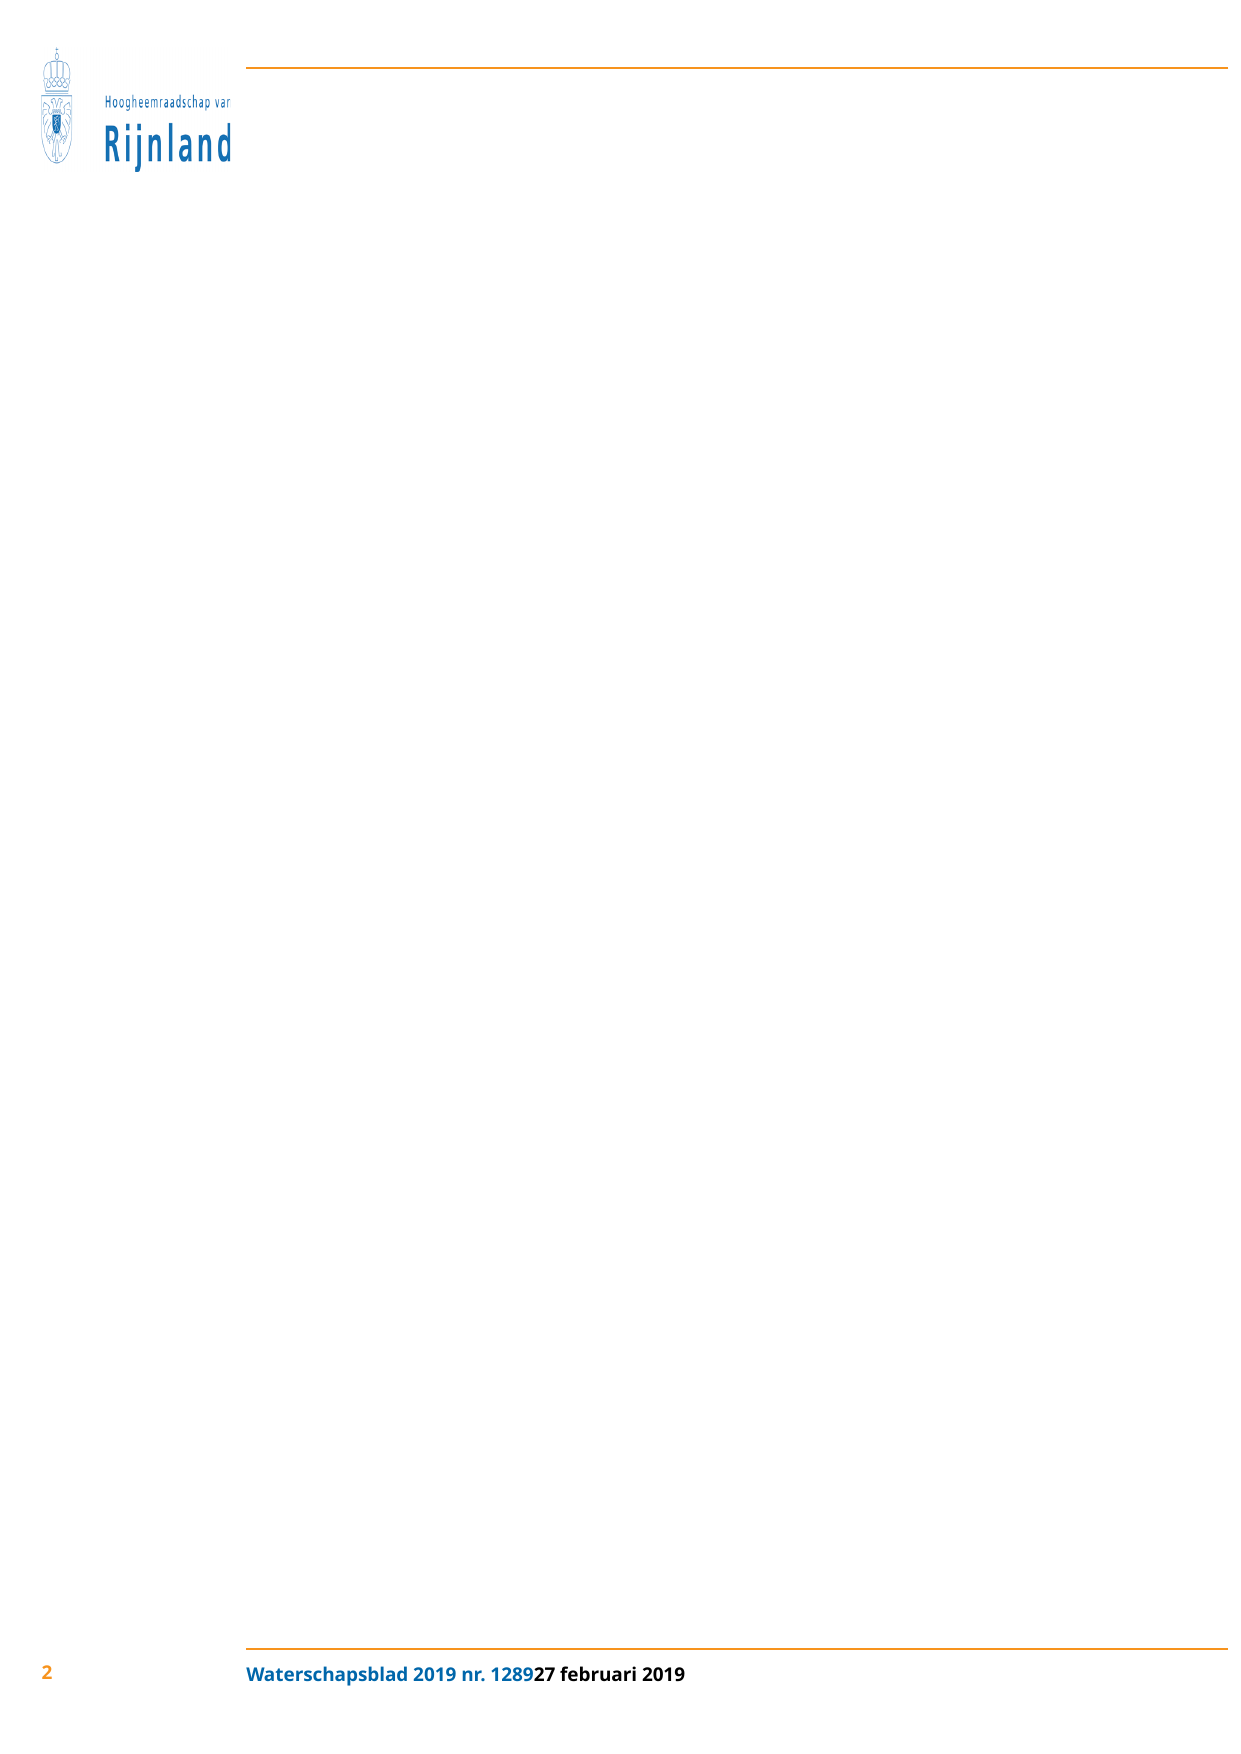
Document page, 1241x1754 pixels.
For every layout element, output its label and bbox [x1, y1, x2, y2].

picture [41, 47, 231, 172]
